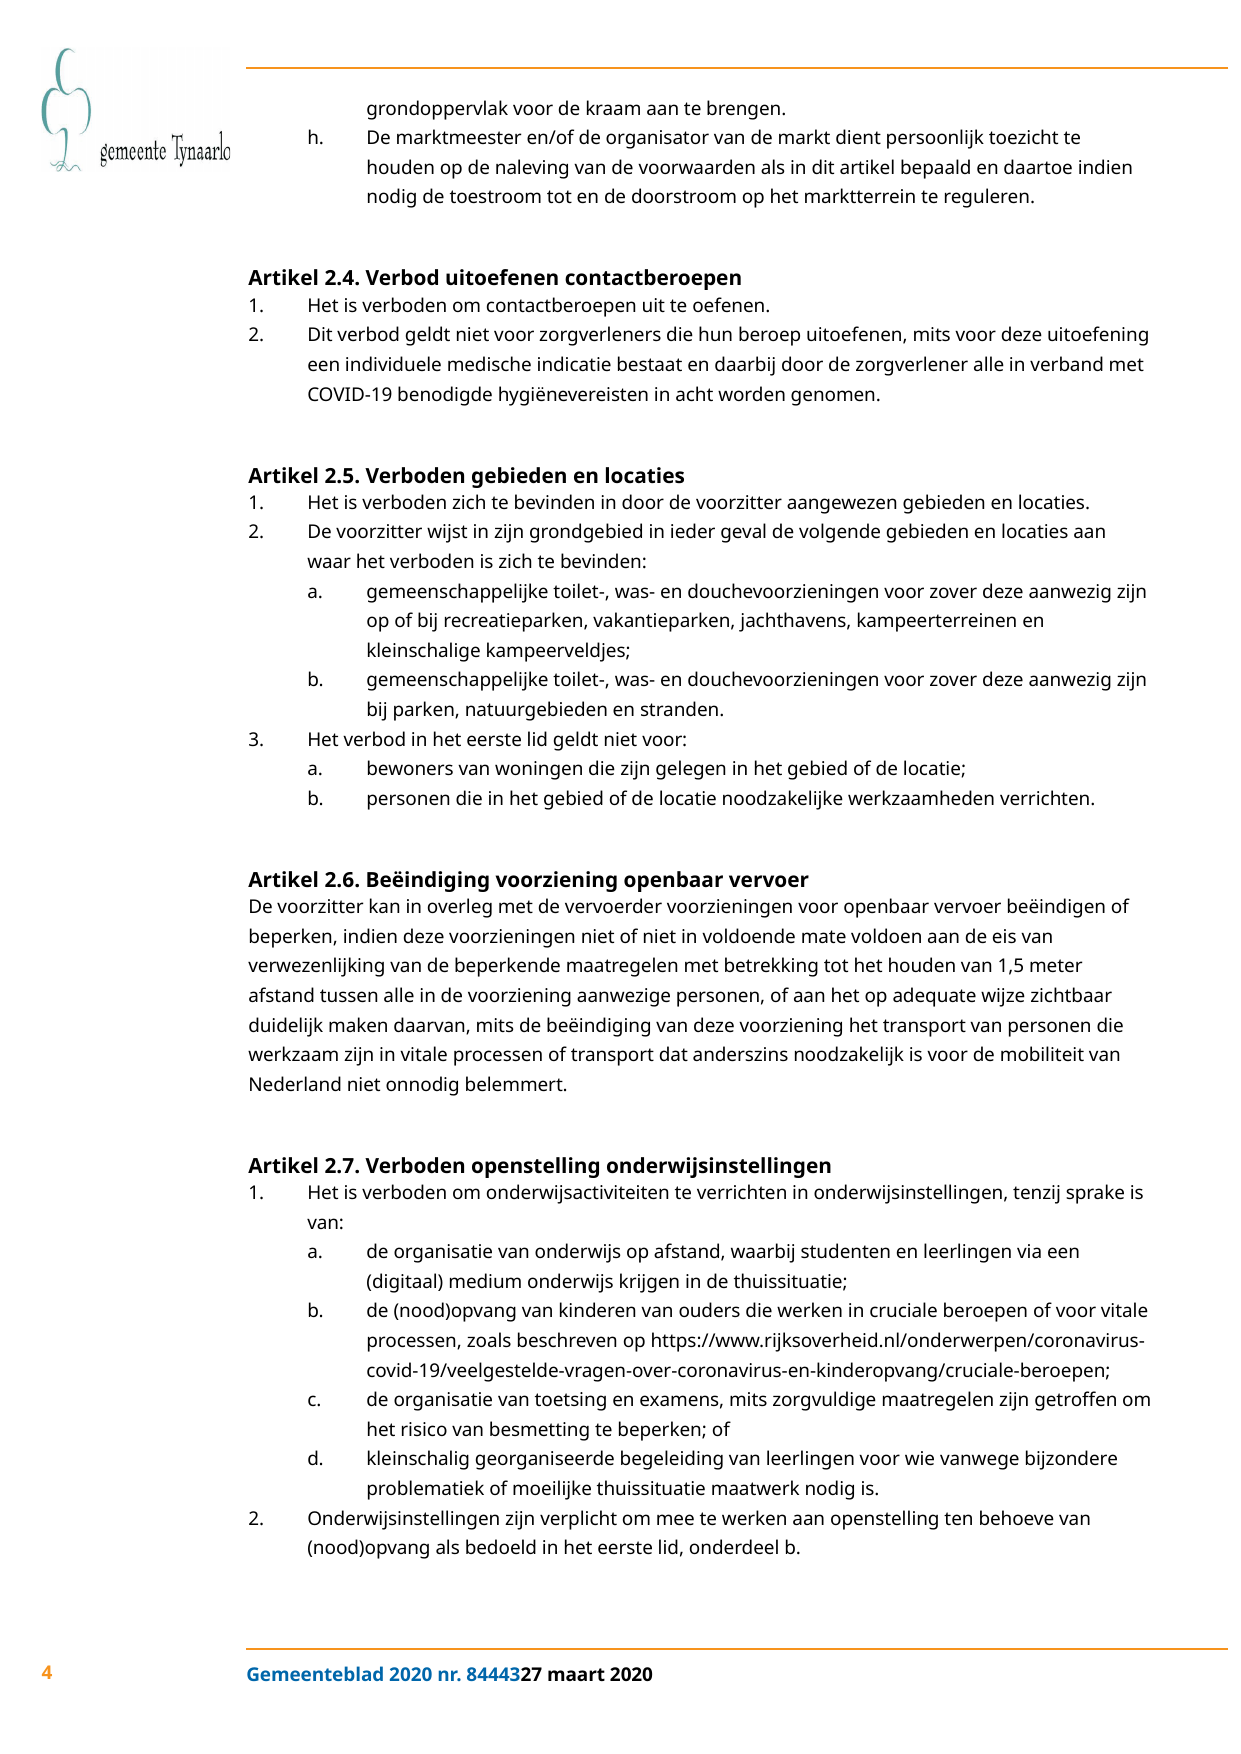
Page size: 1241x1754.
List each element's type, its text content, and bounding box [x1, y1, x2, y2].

text De voorzitter kan in overleg met de vervoerder voorzieningen voor openbaar vervoer beëindigen of beperken, indien deze voorzieningen niet of niet in voldoende mate voldoen aan de eis van verwezenlijking van de beperkende maatregelen met betrekking tot het houden van 1,5 meter afstand tussen alle in de voorziening aanwezige personen, of aan het op adequate wijze zichtbaar duidelijk maken daarvan, mits de beëindiging van deze voorziening het transport van personen die werkzaam zijn in vitale processen of transport dat anderszins noodzakelijk is voor de mobiliteit van Nederland niet onnodig belemmert. [248, 893, 1152, 1097]
list De voorzitter wijst in zijn grondgebied in ieder geval de volgende gebieden en locaties aan waar het verboden is zich te bevinden: [248, 519, 1152, 574]
text Artikel 2.6. Beëindiging voorziening openbaar vervoer [248, 865, 1152, 893]
list Het is verboden zich te bevinden in door de voorzitter aangewezen gebieden en locaties. [248, 489, 1152, 515]
list bewoners van woningen die zijn gelegen in het gebied of de locatie; [307, 755, 1152, 781]
list de organisatie van toetsing en examens, mits zorgvuldige maatregelen zijn getroffen om het risico van besmetting te beperken; of [307, 1386, 1152, 1442]
list grondoppervlak voor de kraam aan te brengen. [307, 95, 1152, 121]
list Het is verboden om onderwijsactiviteiten te verrichten in onderwijsinstellingen, tenzij sprake is van: [248, 1179, 1152, 1235]
list De marktmeester en/of de organisator van de markt dient persoonlijk toezicht te houden op de naleving van de voorwaarden als in dit artikel bepaald en daartoe indien nodig de toestroom tot en de doorstroom op het marktterrein te reguleren. [307, 124, 1152, 209]
list Het is verboden om contactberoepen uit te oefenen. [248, 292, 1152, 318]
list Het verbod in het eerste lid geldt niet voor: [248, 726, 1152, 752]
list Onderwijsinstellingen zijn verplicht om mee te werken aan openstelling ten behoeve van (nood)opvang als bedoeld in het eerste lid, onderdeel b. [248, 1505, 1152, 1560]
picture [41, 47, 231, 172]
list kleinschalig georganiseerde begeleiding van leerlingen voor wie vanwege bijzondere problematiek of moeilijke thuissituatie maatwerk nodig is. [307, 1446, 1152, 1501]
list de organisatie van onderwijs op afstand, waarbij studenten en leerlingen via een (digitaal) medium onderwijs krijgen in de thuissituatie; [307, 1238, 1152, 1294]
list gemeenschappelijke toilet-, was- en douchevoorzieningen voor zover deze aanwezig zijn bij parken, natuurgebieden en stranden. [307, 667, 1152, 722]
list personen die in het gebied of de locatie noodzakelijke werkzaamheden verrichten. [307, 785, 1152, 811]
list de (nood)opvang van kinderen van ouders die werken in cruciale beroepen of voor vitale processen, zoals beschreven op https://www.rijksoverheid.nl/onderwerpen/coronavirus-covid-19/veelgestelde-vragen-over-coronavirus-en-kinderopvang/cruciale-beroepen; [307, 1298, 1152, 1383]
text Artikel 2.5. Verboden gebieden en locaties [248, 461, 1152, 489]
text Artikel 2.7. Verboden openstelling onderwijsinstellingen [248, 1151, 1152, 1179]
list gemeenschappelijke toilet-, was- en douchevoorzieningen voor zover deze aanwezig zijn op of bij recreatieparken, vakantieparken, jachthavens, kampeerterreinen en kleinschalige kampeerveldjes; [307, 578, 1152, 663]
text Artikel 2.4. Verbod uitoefenen contactberoepen [248, 263, 1152, 292]
list Dit verbod geldt niet voor zorgverleners die hun beroep uitoefenen, mits voor deze uitoefening een individuele medische indicatie bestaat en daarbij door de zorgverlener alle in verband met COVID-19 benodigde hygiënevereisten in acht worden genomen. [248, 322, 1152, 406]
